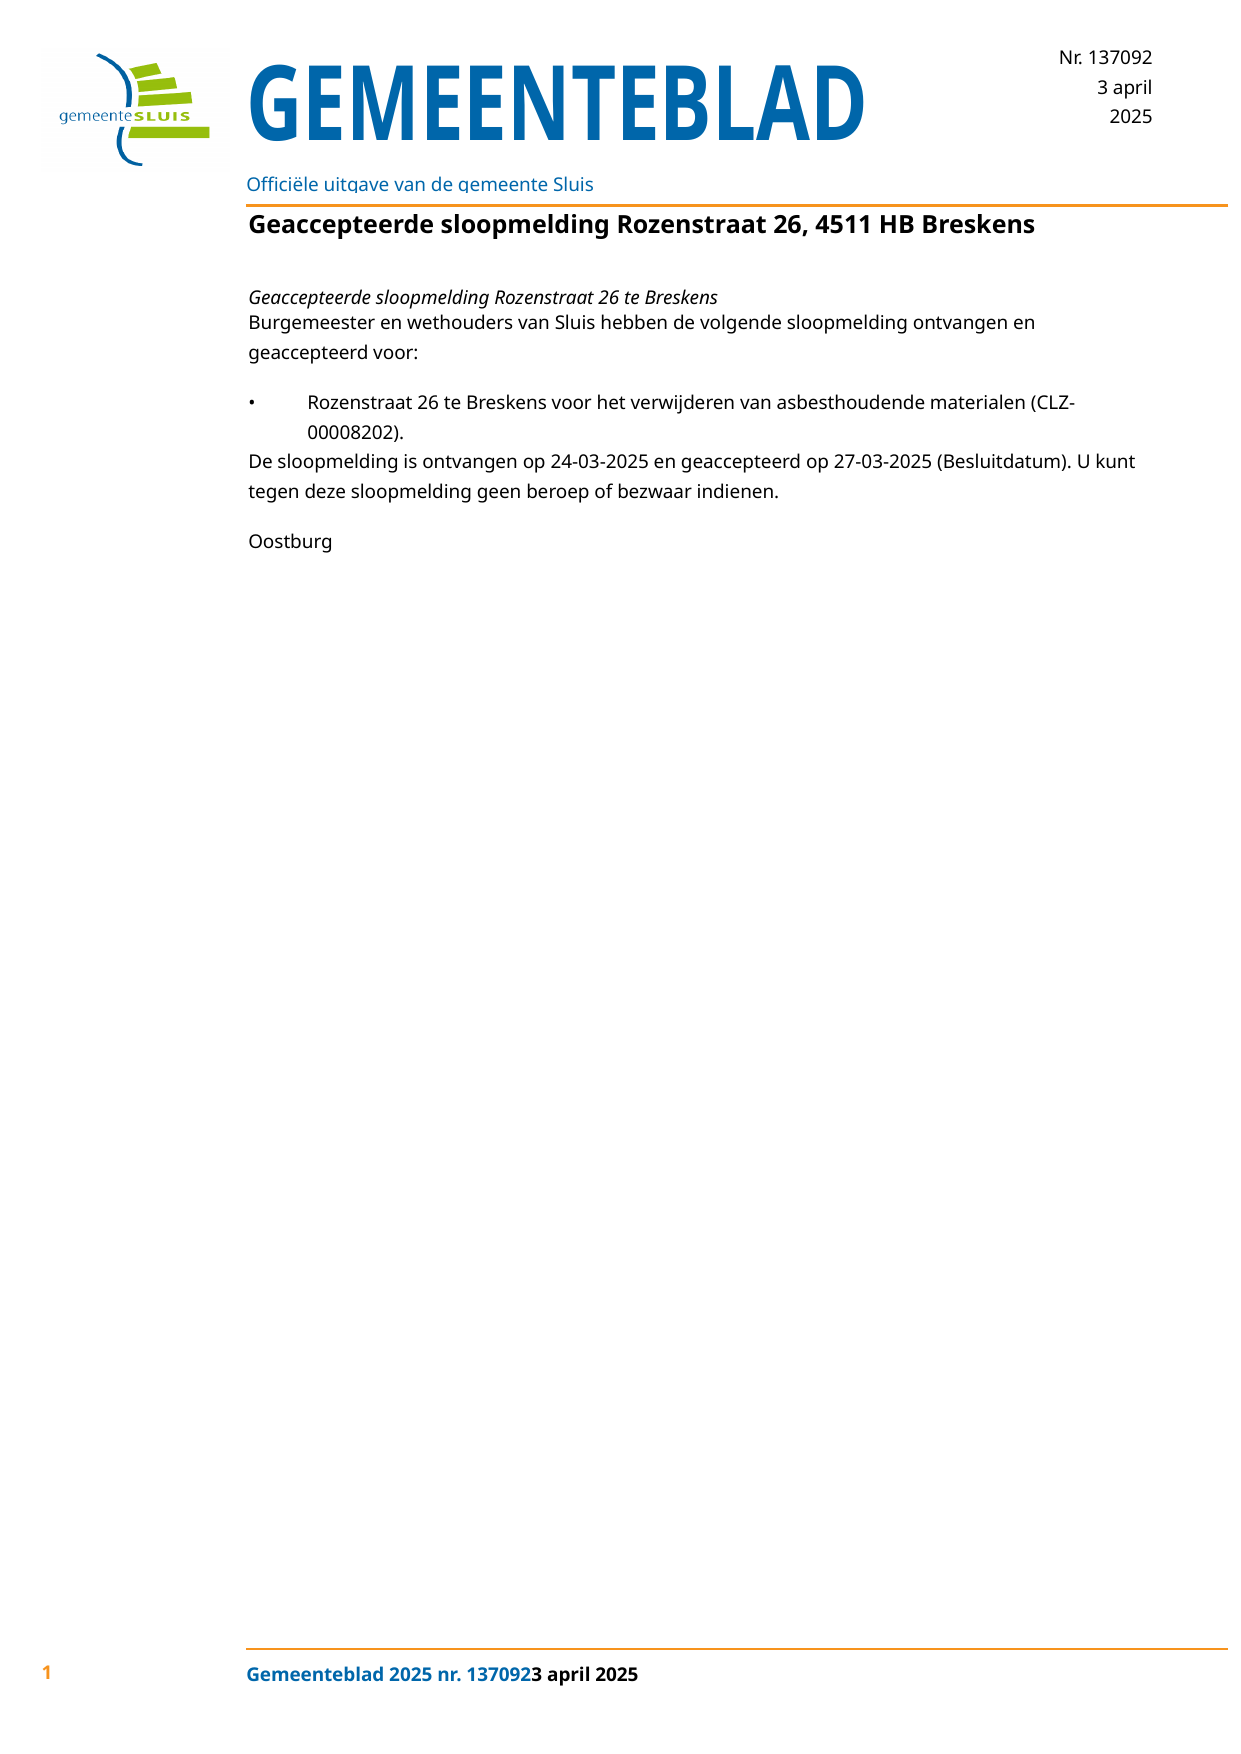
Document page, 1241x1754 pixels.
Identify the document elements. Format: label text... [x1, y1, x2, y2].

text Geaccepteerde sloopmelding Rozenstraat 26 te Breskens [248, 284, 1152, 309]
list Rozenstraat 26 te Breskens voor het verwijderen van asbesthoudende materialen (CLZ-00008202). [248, 389, 1152, 445]
text De sloopmelding is ontvangen op 24-03-2025 en geaccepteerd op 27-03-2025 (Besluitdatum). U kunt tegen deze sloopmelding geen beroep of bezwaar indienen. [248, 449, 1152, 504]
text Oostburg [248, 529, 1152, 554]
text Geaccepteerde sloopmelding Rozenstraat 26, 4511 HB Breskens [248, 207, 1152, 241]
text Burgemeester en wethouders van Sluis hebben de volgende sloopmelding ontvangen en geaccepteerd voor: [248, 309, 1152, 365]
picture [41, 47, 231, 172]
